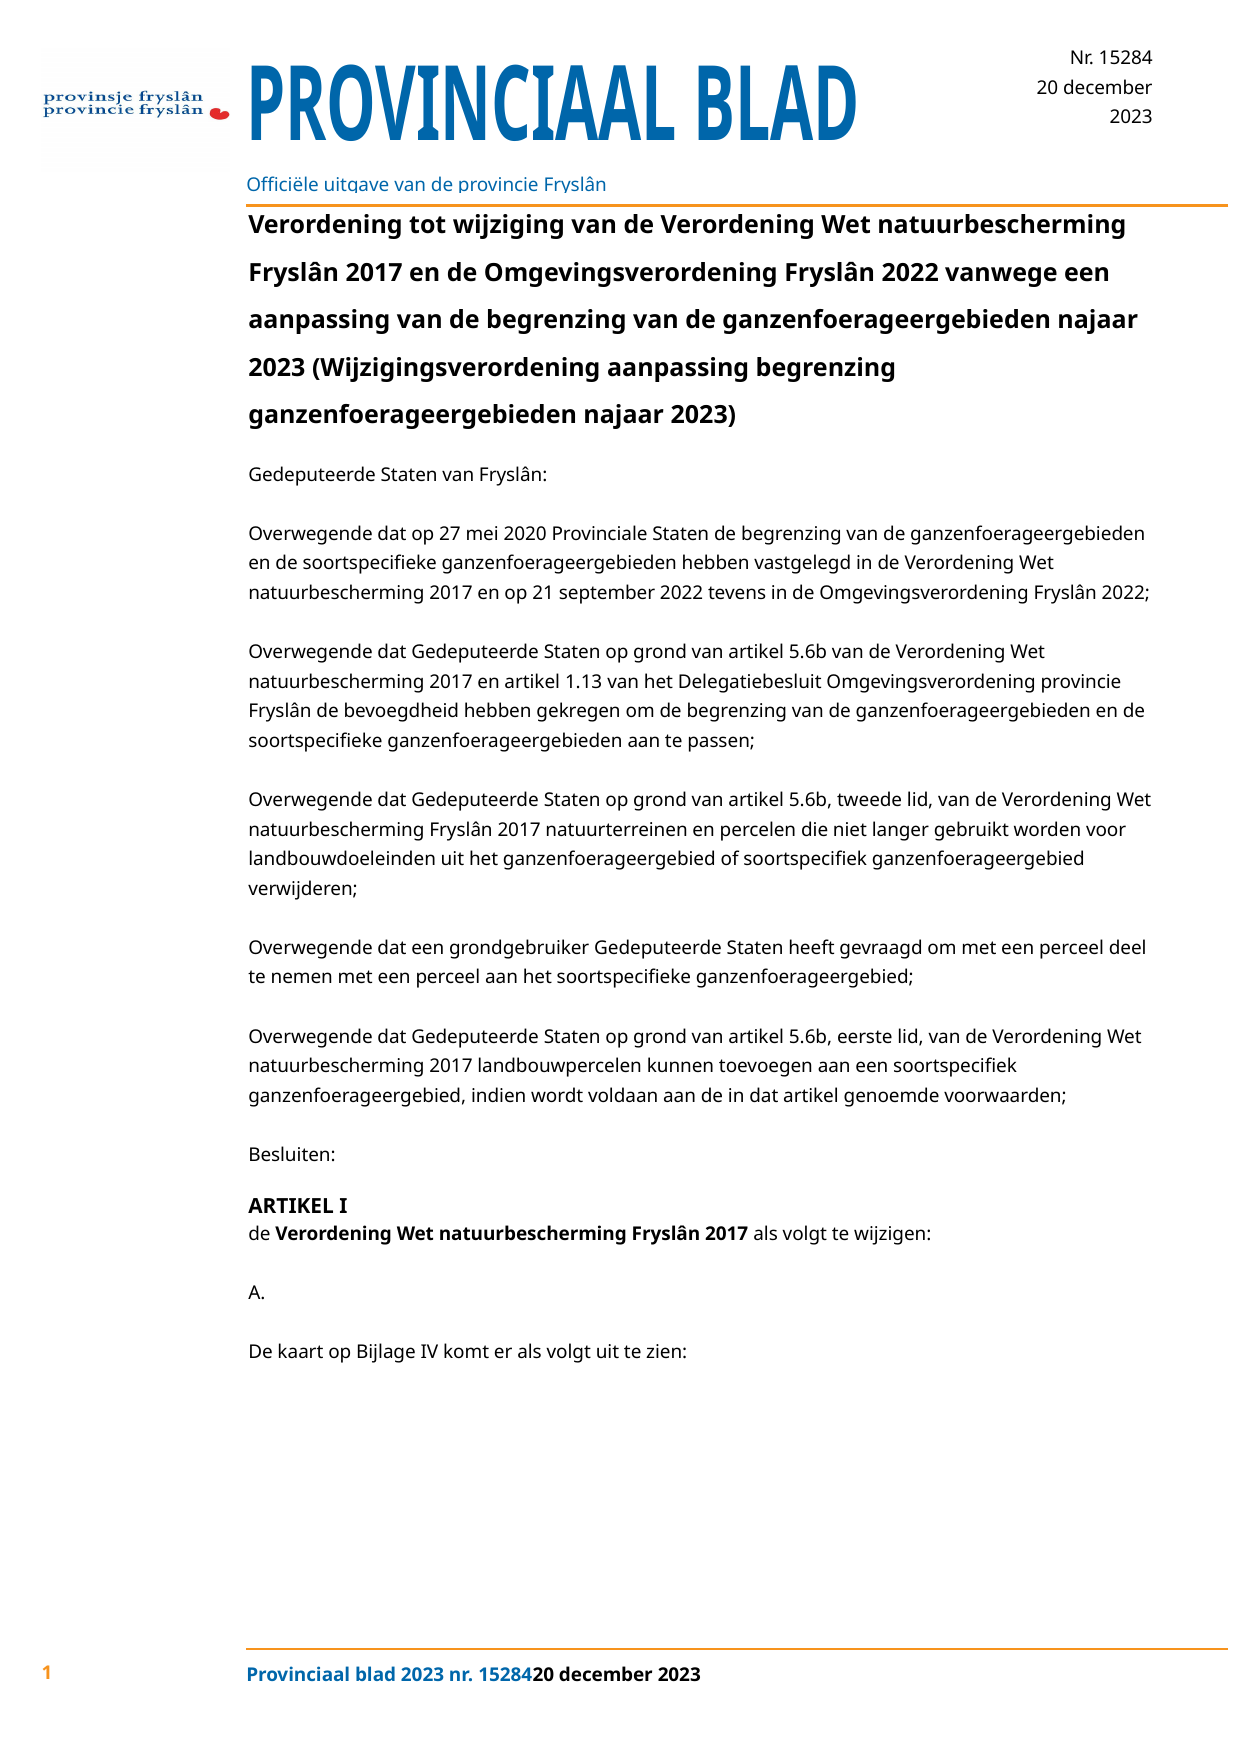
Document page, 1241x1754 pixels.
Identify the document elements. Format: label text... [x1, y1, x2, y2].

text Overwegende dat Gedeputeerde Staten op grond van artikel 5.6b van de Verordening Wet natuurbescherming 2017 en artikel 1.13 van het Delegatiebesluit Omgevingsverordening provincie Fryslân de bevoegdheid hebben gekregen om de begrenzing van de ganzenfoerageergebieden en de soortspecifieke ganzenfoerageergebieden aan te passen; [248, 638, 1152, 753]
text Gedeputeerde Staten van Fryslân: [248, 461, 1152, 486]
text A. [248, 1279, 1152, 1305]
picture [41, 47, 231, 172]
text ARTIKEL I [248, 1192, 1152, 1220]
text Verordening tot wijziging van de Verordening Wet natuurbescherming Fryslân 2017 en de Omgevingsverordening Fryslân 2022 vanwege een aanpassing van de begrenzing van de ganzenfoerageergebieden najaar 2023 (Wijzigingsverordening aanpassing begrenzing ganzenfoerageergebieden najaar 2023) [248, 207, 1152, 431]
text Besluiten: [248, 1141, 1152, 1167]
text Overwegende dat Gedeputeerde Staten op grond van artikel 5.6b, tweede lid, van de Verordening Wet natuurbescherming Fryslân 2017 natuurterreinen en percelen die niet langer gebruikt worden voor landbouwdoeleinden uit het ganzenfoerageergebied of soortspecifiek ganzenfoerageergebied verwijderen; [248, 786, 1152, 901]
text Overwegende dat op 27 mei 2020 Provinciale Staten de begrenzing van de ganzenfoerageergebieden en de soortspecifieke ganzenfoerageergebieden hebben vastgelegd in de Verordening Wet natuurbescherming 2017 en op 21 september 2022 tevens in de Omgevingsverordening Fryslân 2022; [248, 520, 1152, 605]
text Overwegende dat Gedeputeerde Staten op grond van artikel 5.6b, eerste lid, van de Verordening Wet natuurbescherming 2017 landbouwpercelen kunnen toevoegen aan een soortspecifiek ganzenfoerageergebied, indien wordt voldaan aan de in dat artikel genoemde voorwaarden; [248, 1023, 1152, 1108]
text De kaart op Bijlage IV komt er als volgt uit te zien: [248, 1338, 1152, 1364]
text de Verordening Wet natuurbescherming Fryslân 2017 als volgt te wijzigen: [248, 1220, 1152, 1246]
text Overwegende dat een grondgebruiker Gedeputeerde Staten heeft gevraagd om met een perceel deel te nemen met een perceel aan het soortspecifieke ganzenfoerageergebied; [248, 934, 1152, 989]
